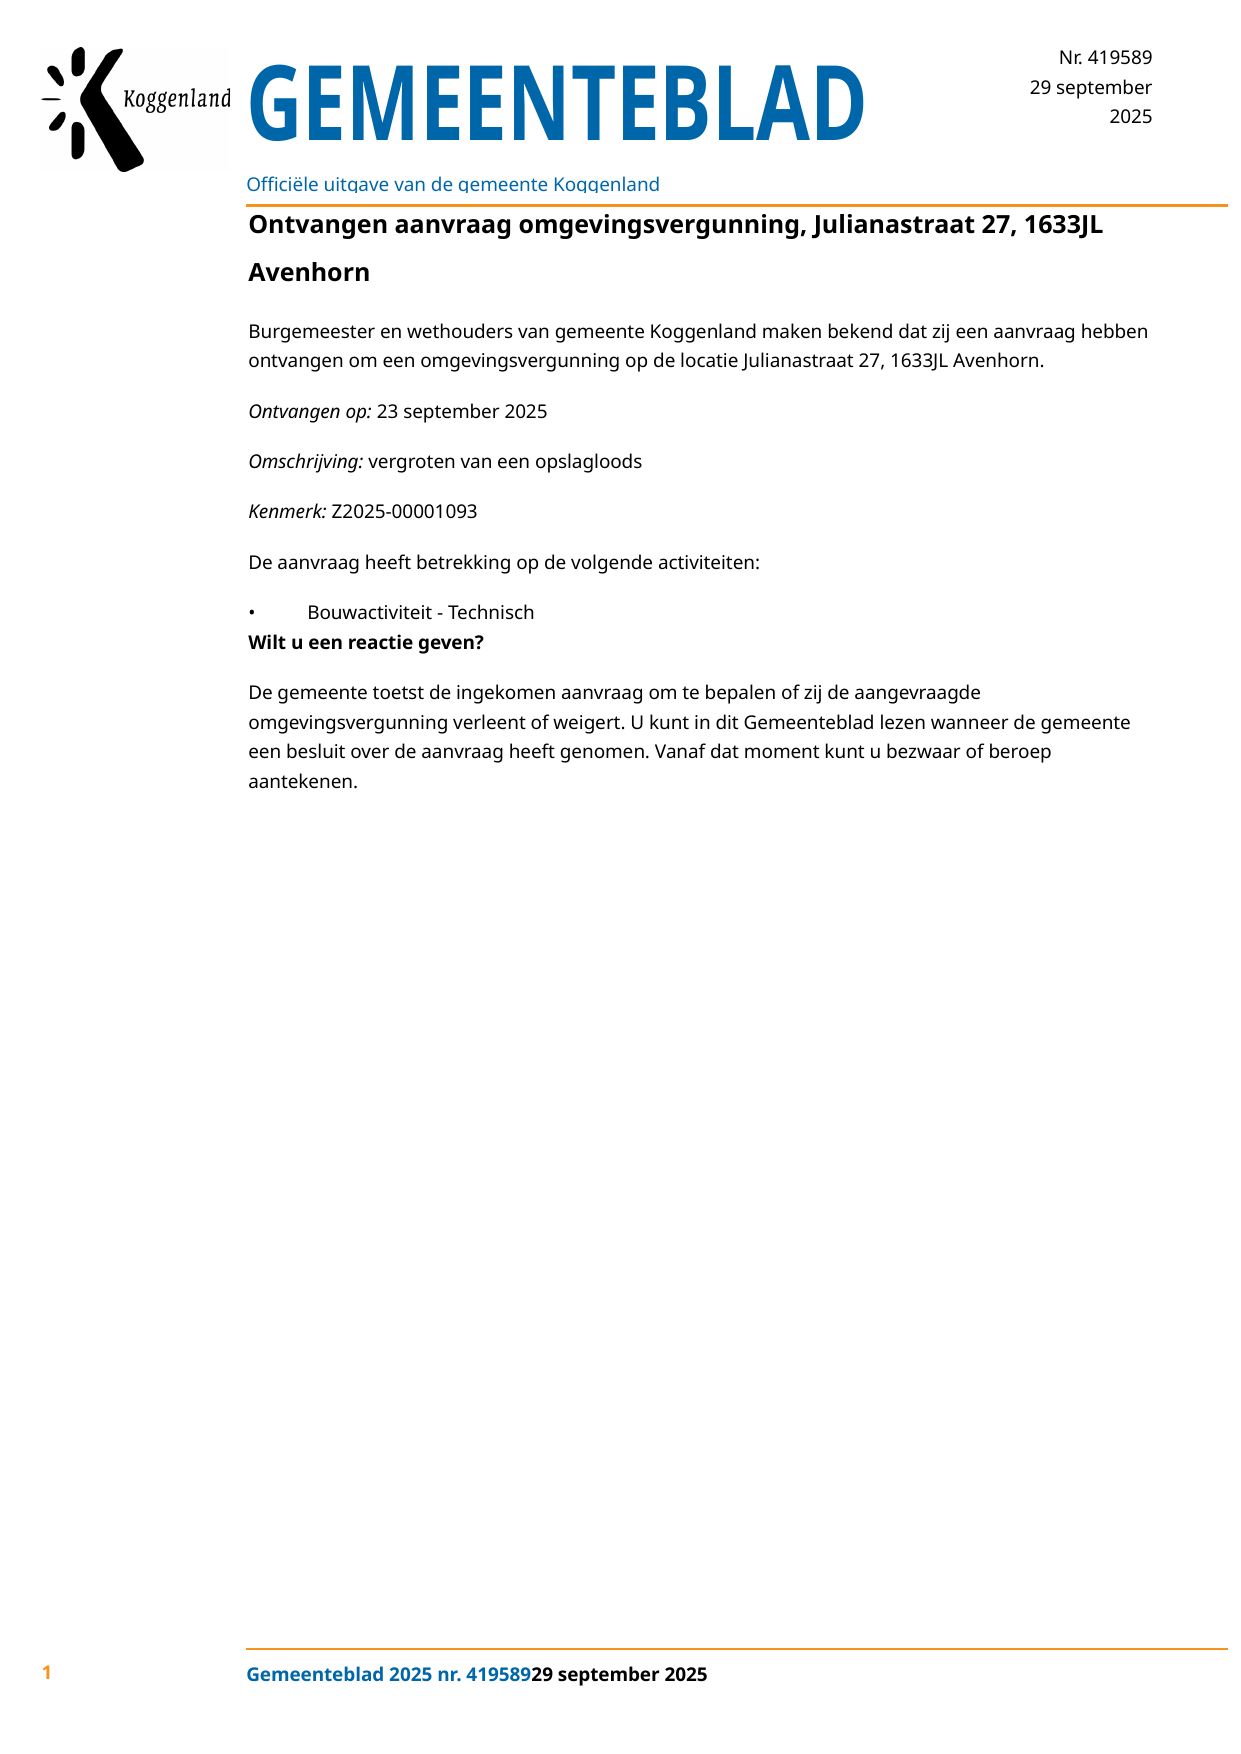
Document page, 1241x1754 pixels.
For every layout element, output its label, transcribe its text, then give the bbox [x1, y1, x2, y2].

text Omschrijving: vergroten van een opslagloods [248, 448, 1152, 474]
text Wilt u een reactie geven? [248, 629, 1152, 655]
text Kenmerk: Z2025-00001093 [248, 499, 1152, 524]
text Ontvangen aanvraag omgevingsvergunning, Julianastraat 27, 1633JL Avenhorn [248, 207, 1152, 288]
text Ontvangen op: 23 september 2025 [248, 398, 1152, 424]
text De gemeente toetst de ingekomen aanvraag om te bepalen of zij de aangevraagde omgevingsvergunning verleent of weigert. U kunt in dit Gemeenteblad lezen wanneer de gemeente een besluit over de aanvraag heeft genomen. Vanaf dat moment kunt u bezwaar of beroep aantekenen. [248, 679, 1152, 794]
text Burgemeester en wethouders van gemeente Koggenland maken bekend dat zij een aanvraag hebben ontvangen om een omgevingsvergunning op de locatie Julianastraat 27, 1633JL Avenhorn. [248, 318, 1152, 373]
list Bouwactiviteit - Technisch [248, 599, 1152, 625]
text De aanvraag heeft betrekking op de volgende activiteiten: [248, 549, 1152, 575]
picture [41, 47, 231, 172]
